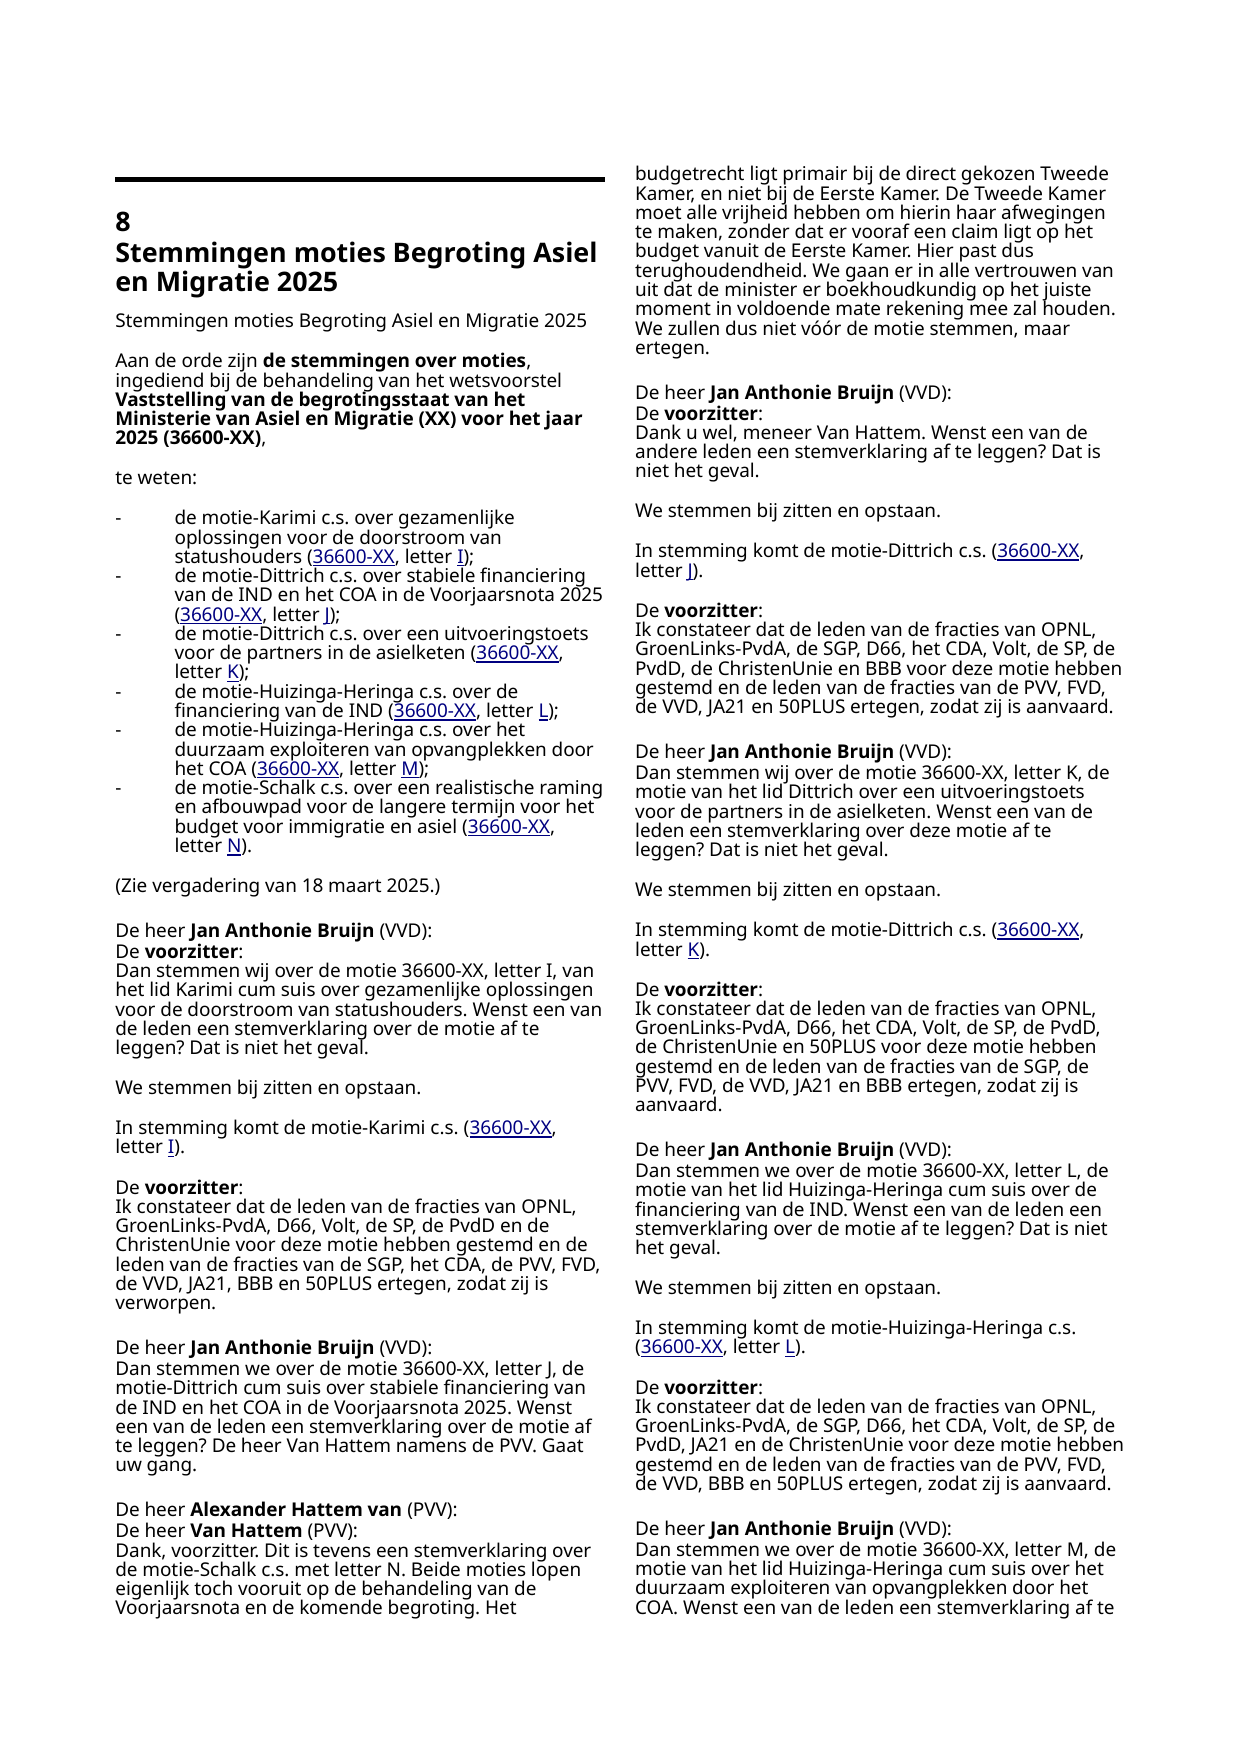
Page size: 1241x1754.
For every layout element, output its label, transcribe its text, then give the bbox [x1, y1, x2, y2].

text De voorzitter: [635, 404, 1125, 424]
text Dan stemmen wij over de motie 36600-XX, letter I, van het lid Karimi cum suis over gezamenlijke oplossingen voor de doorstroom van statushouders. Wenst een van de leden een stemverklaring over de motie af te leggen? Dat is niet het geval. [115, 962, 605, 1058]
list de motie-Schalk c.s. over een realistische raming en afbouwpad voor de langere termijn voor het budget voor immigratie en asiel (36600-XX, letter N). [115, 779, 605, 856]
text Stemmingen moties Begroting Asiel en Migratie 2025 [115, 239, 605, 312]
text We stemmen bij zitten en opstaan. [635, 1279, 1125, 1298]
text In stemming komt de motie-Huizinga-Heringa c.s. (36600-XX, letter L). [635, 1319, 1125, 1358]
text De voorzitter: [115, 1179, 605, 1198]
text We stemmen bij zitten en opstaan. [635, 881, 1125, 900]
text Aan de orde zijn de stemmingen over moties, ingediend bij de behandeling van het wetsvoorstel Vaststelling van de begrotingsstaat van het Ministerie van Asiel en Migratie (XX) voor het jaar 2025 (36600-XX), [115, 352, 605, 449]
list de motie-Karimi c.s. over gezamenlijke oplossingen voor de doorstroom van statushouders (36600-XX, letter I); [115, 509, 605, 567]
text De heer Jan Anthonie Bruijn (VVD): [635, 1515, 1125, 1541]
text In stemming komt de motie-Dittrich c.s. (36600-XX, letter K). [635, 921, 1125, 960]
text Dan stemmen we over de motie 36600-XX, letter J, de motie-Dittrich cum suis over stabiele financiering van de IND en het COA in de Voorjaarsnota 2025. Wenst een van de leden een stemverklaring over de motie af te leggen? De heer Van Hattem namens de PVV. Gaat uw gang. [115, 1360, 605, 1476]
text Ik constateer dat de leden van de fracties van OPNL, GroenLinks-PvdA, de SGP, D66, het CDA, Volt, de SP, de PvdD, de ChristenUnie en BBB voor deze motie hebben gestemd en de leden van de fracties van de PVV, FVD, de VVD, JA21 en 50PLUS ertegen, zodat zij is aanvaard. [635, 621, 1125, 717]
text te weten: [115, 469, 605, 489]
text Ik constateer dat de leden van de fracties van OPNL, GroenLinks-PvdA, de SGP, D66, het CDA, Volt, de SP, de PvdD, JA21 en de ChristenUnie voor deze motie hebben gestemd en de leden van de fracties van de PVV, FVD, de VVD, BBB en 50PLUS ertegen, zodat zij is aanvaard. [635, 1398, 1125, 1494]
text 8 [115, 203, 605, 239]
list de motie-Huizinga-Heringa c.s. over de financiering van de IND (36600-XX, letter L); [115, 683, 605, 721]
text Dank, voorzitter. Dit is tevens een stemverklaring over de motie-Schalk c.s. met letter N. Beide moties lopen eigenlijk toch vooruit op de behandeling van de Voorjaarsnota en de komende begroting. Het [115, 1542, 605, 1619]
text We stemmen bij zitten en opstaan. [635, 502, 1125, 522]
text De voorzitter: [635, 602, 1125, 621]
text Dan stemmen wij over de motie 36600-XX, letter K, de motie van het lid Dittrich over een uitvoeringstoets voor de partners in de asielketen. Wenst een van de leden een stemverklaring over deze motie af te leggen? Dat is niet het geval. [635, 764, 1125, 860]
text De voorzitter: [115, 943, 605, 962]
text We stemmen bij zitten en opstaan. [115, 1079, 605, 1098]
text De heer Jan Anthonie Bruijn (VVD): [635, 379, 1125, 404]
text De heer Jan Anthonie Bruijn (VVD): [635, 738, 1125, 764]
text De heer Van Hattem (PVV): [115, 1522, 605, 1542]
list de motie-Huizinga-Heringa c.s. over het duurzaam exploiteren van opvangplekken door het COA (36600-XX, letter M); [115, 721, 605, 779]
text budgetrecht ligt primair bij de direct gekozen Tweede Kamer, en niet bij de Eerste Kamer. De Tweede Kamer moet alle vrijheid hebben om hierin haar afwegingen te maken, zonder dat er vooraf een claim ligt op het budget vanuit de Eerste Kamer. Hier past dus terughoudendheid. We gaan er in alle vertrouwen van uit dat de minister er boekhoudkundig op het juiste moment in voldoende mate rekening mee zal houden. We zullen dus niet vóór de motie stemmen, maar ertegen. [635, 165, 1125, 358]
text Dan stemmen we over de motie 36600-XX, letter L, de motie van het lid Huizinga-Heringa cum suis over de financiering van de IND. Wenst een van de leden een stemverklaring over de motie af te leggen? Dat is niet het geval. [635, 1162, 1125, 1258]
text De heer Jan Anthonie Bruijn (VVD): [115, 917, 605, 943]
text In stemming komt de motie-Karimi c.s. (36600-XX, letter I). [115, 1119, 605, 1158]
text Ik constateer dat de leden van de fracties van OPNL, GroenLinks-PvdA, D66, Volt, de SP, de PvdD en de ChristenUnie voor deze motie hebben gestemd en de leden van de fracties van de SGP, het CDA, de PVV, FVD, de VVD, JA21, BBB en 50PLUS ertegen, zodat zij is verworpen. [115, 1198, 605, 1313]
text De voorzitter: [635, 1379, 1125, 1398]
text Stemmingen moties Begroting Asiel en Migratie 2025 [115, 312, 605, 332]
text Dan stemmen we over de motie 36600-XX, letter M, de motie van het lid Huizinga-Heringa cum suis over het duurzaam exploiteren van opvangplekken door het COA. Wenst een van de leden een stemverklaring af te [635, 1541, 1125, 1618]
text In stemming komt de motie-Dittrich c.s. (36600-XX, letter J). [635, 542, 1125, 581]
text De heer Alexander Hattem van (PVV): [115, 1497, 605, 1522]
list de motie-Dittrich c.s. over een uitvoeringstoets voor de partners in de asielketen (36600-XX, letter K); [115, 625, 605, 683]
text De heer Jan Anthonie Bruijn (VVD): [115, 1334, 605, 1360]
text Dank u wel, meneer Van Hattem. Wenst een van de andere leden een stemverklaring af te leggen? Dat is niet het geval. [635, 424, 1125, 482]
text De heer Jan Anthonie Bruijn (VVD): [635, 1136, 1125, 1162]
list de motie-Dittrich c.s. over stabiele financiering van de IND en het COA in de Voorjaarsnota 2025 (36600-XX, letter J); [115, 567, 605, 625]
text De voorzitter: [635, 981, 1125, 1000]
text Ik constateer dat de leden van de fracties van OPNL, GroenLinks-PvdA, D66, het CDA, Volt, de SP, de PvdD, de ChristenUnie en 50PLUS voor deze motie hebben gestemd en de leden van de fracties van de SGP, de PVV, FVD, de VVD, JA21 en BBB ertegen, zodat zij is aanvaard. [635, 1000, 1125, 1116]
text (Zie vergadering van 18 maart 2025.) [115, 877, 605, 896]
